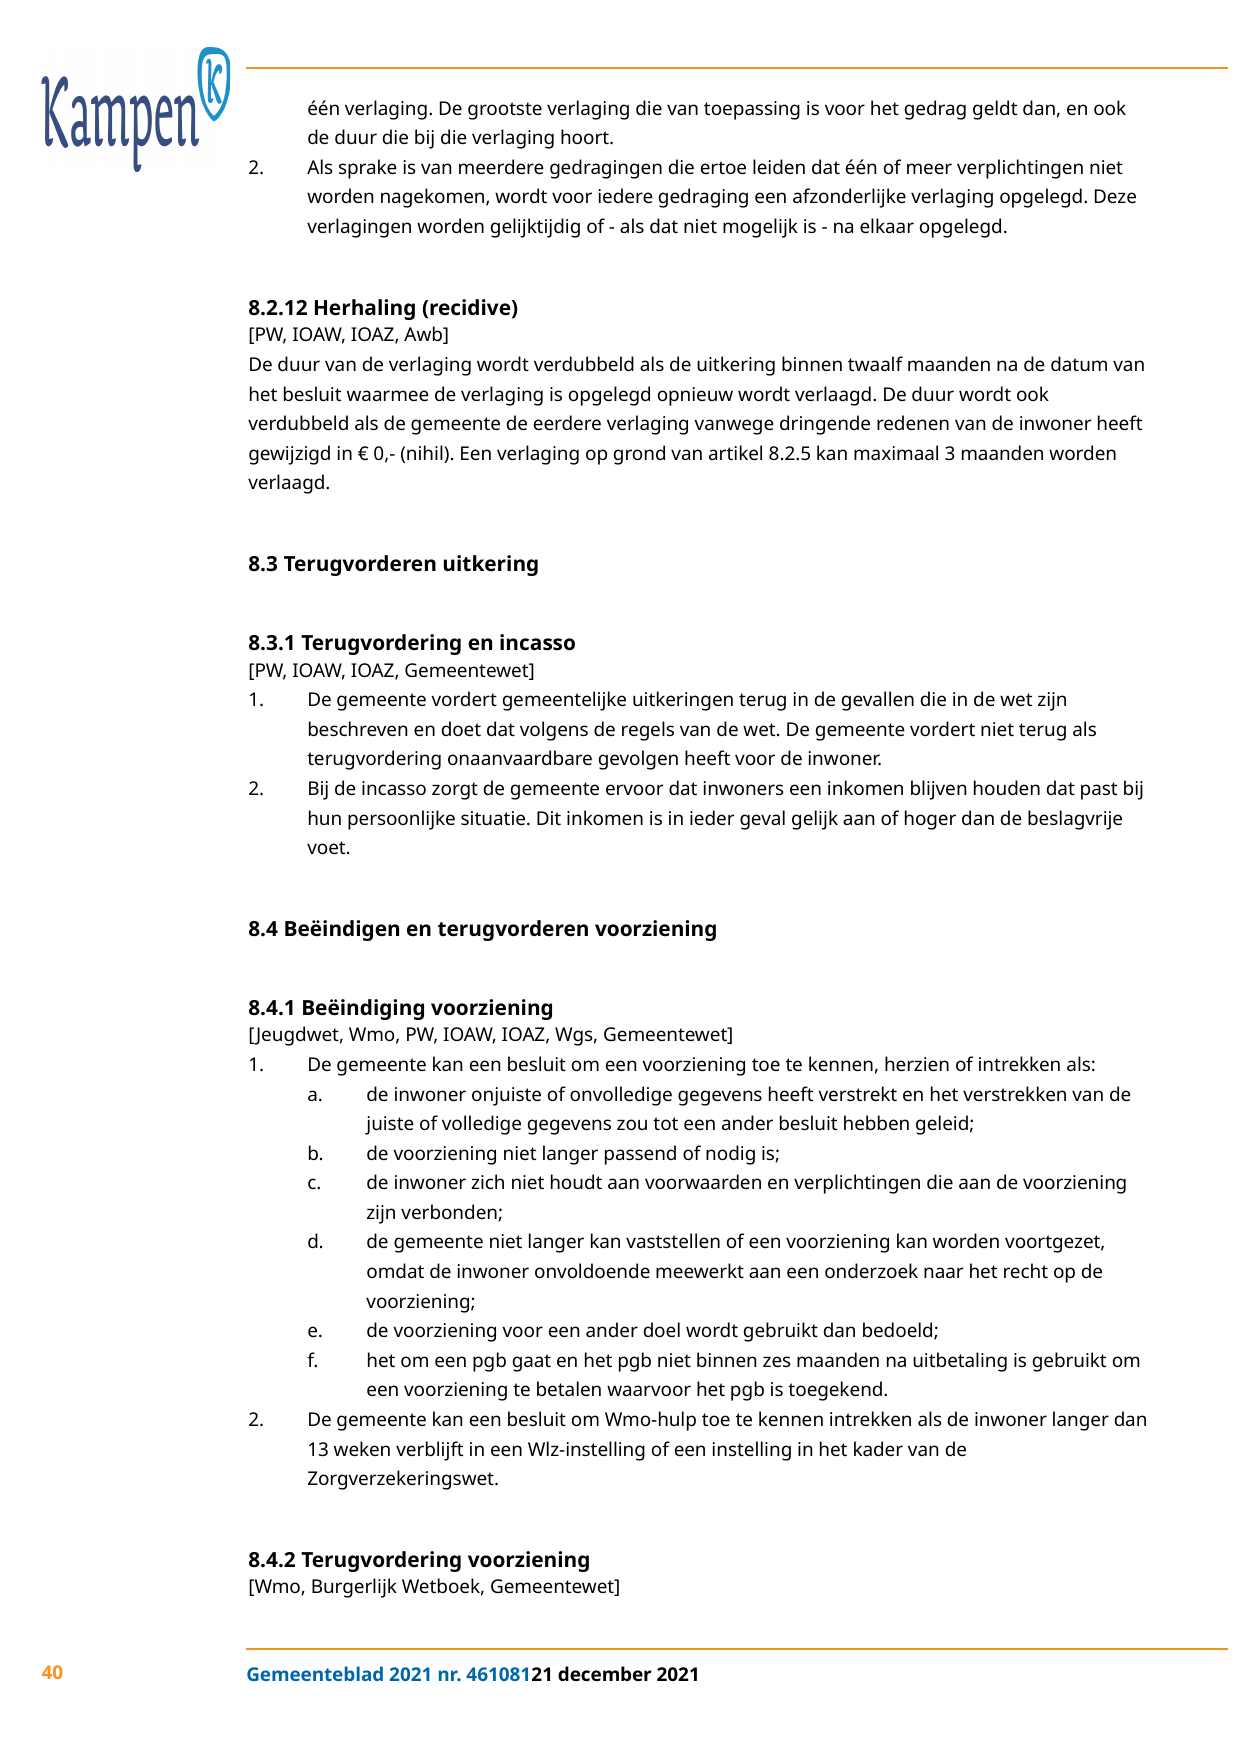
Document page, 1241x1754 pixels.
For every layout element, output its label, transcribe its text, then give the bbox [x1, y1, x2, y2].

list één verlaging. De grootste verlaging die van toepassing is voor het gedrag geldt dan, en ook de duur die bij die verlaging hoort. [248, 95, 1152, 150]
text [PW, IOAW, IOAZ, Gemeentewet] [248, 657, 1152, 682]
list Bij de incasso zorgt de gemeente ervoor dat inwoners een inkomen blijven houden dat past bij hun persoonlijke situatie. Dit inkomen is in ieder geval gelijk aan of hoger dan de beslagvrije voet. [248, 775, 1152, 860]
text 8.2.12 Herhaling (recidive) [248, 293, 1152, 322]
list de voorziening voor een ander doel wordt gebruikt dan bedoeld; [307, 1317, 1152, 1343]
text 8.4.1 Beëindiging voorziening [248, 993, 1152, 1022]
list de inwoner onjuiste of onvolledige gegevens heeft verstrekt en het verstrekken van de juiste of volledige gegevens zou tot een ander besluit hebben geleid; [307, 1081, 1152, 1136]
text 8.3 Terugvorderen uitkering [248, 549, 1152, 578]
text [Jeugdwet, Wmo, PW, IOAW, IOAZ, Wgs, Gemeentewet] [248, 1022, 1152, 1047]
text 8.4.2 Terugvordering voorziening [248, 1545, 1152, 1574]
list De gemeente kan een besluit om een voorziening toe te kennen, herzien of intrekken als: [248, 1051, 1152, 1077]
list de voorziening niet langer passend of nodig is; [307, 1140, 1152, 1166]
text [Wmo, Burgerlijk Wetboek, Gemeentewet] [248, 1574, 1152, 1599]
list De gemeente kan een besluit om Wmo-hulp toe te kennen intrekken als de inwoner langer dan 13 weken verblijft in een Wlz-instelling of een instelling in het kader van de Zorgverzekeringswet. [248, 1406, 1152, 1491]
text [PW, IOAW, IOAZ, Awb] [248, 322, 1152, 347]
list Als sprake is van meerdere gedragingen die ertoe leiden dat één of meer verplichtingen niet worden nagekomen, wordt voor iedere gedraging een afzonderlijke verlaging opgelegd. Deze verlagingen worden gelijktijdig of - als dat niet mogelijk is - na elkaar opgelegd. [248, 154, 1152, 239]
list de gemeente niet langer kan vaststellen of een voorziening kan worden voortgezet, omdat de inwoner onvoldoende meewerkt aan een onderzoek naar het recht op de voorziening; [307, 1229, 1152, 1313]
text De duur van de verlaging wordt verdubbeld als de uitkering binnen twaalf maanden na de datum van het besluit waarmee de verlaging is opgelegd opnieuw wordt verlaagd. De duur wordt ook verdubbeld als de gemeente de eerdere verlaging vanwege dringende redenen van de inwoner heeft gewijzigd in € 0,- (nihil). Een verlaging op grond van artikel 8.2.5 kan maximaal 3 maanden worden verlaagd. [248, 351, 1152, 495]
text 8.4 Beëindigen en terugvorderen voorziening [248, 914, 1152, 943]
text 8.3.1 Terugvordering en incasso [248, 628, 1152, 657]
list het om een pgb gaat en het pgb niet binnen zes maanden na uitbetaling is gebruikt om een voorziening te betalen waarvoor het pgb is toegekend. [307, 1347, 1152, 1402]
list de inwoner zich niet houdt aan voorwaarden en verplichtingen die aan de voorziening zijn verbonden; [307, 1169, 1152, 1225]
picture [41, 47, 231, 172]
list De gemeente vordert gemeentelijke uitkeringen terug in de gevallen die in de wet zijn beschreven en doet dat volgens de regels van de wet. De gemeente vordert niet terug als terugvordering onaanvaardbare gevolgen heeft voor de inwoner. [248, 686, 1152, 771]
